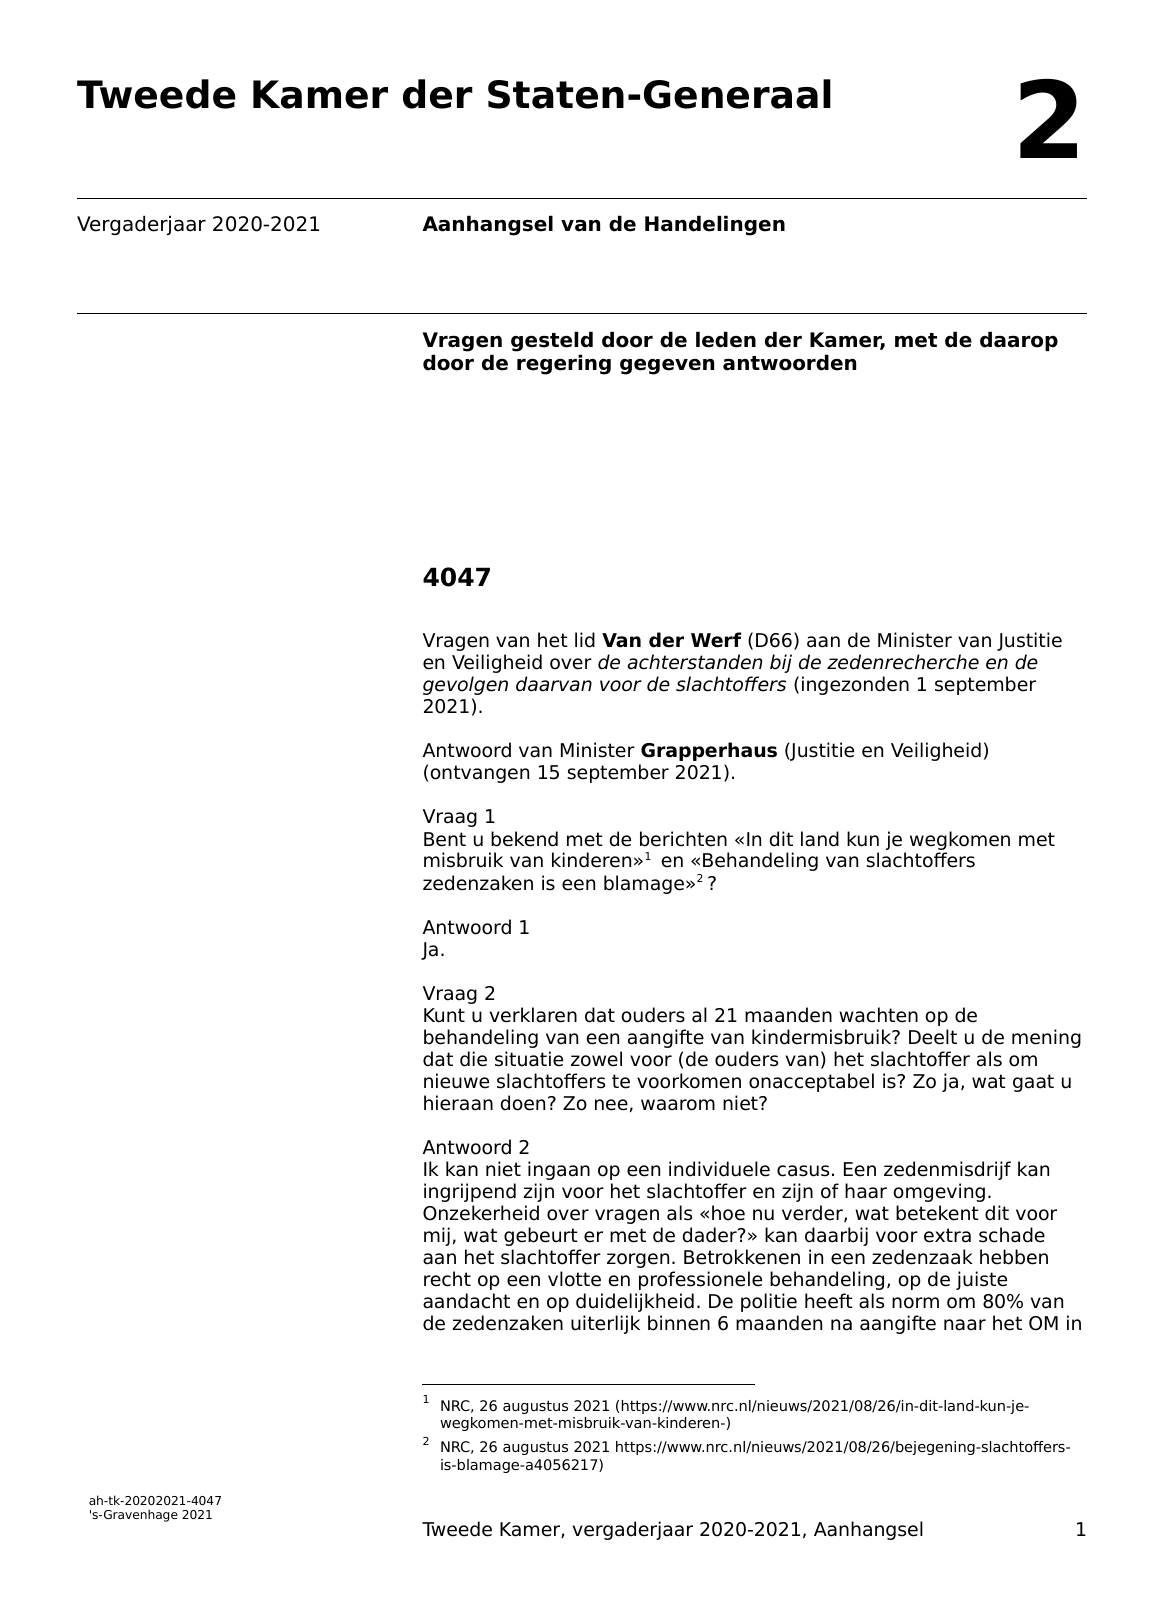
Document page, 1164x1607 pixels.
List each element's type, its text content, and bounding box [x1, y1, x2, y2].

text Vragen van het lid Van der Werf (D66) aan de Minister van Justitie en Veiligheid over de achterstanden bij de zedenrecherche en de gevolgen daarvan voor de slachtoffers (ingezonden 1 september 2021). [422, 630, 1087, 718]
text Ja. [422, 938, 1087, 961]
text Kunt u verklaren dat ouders al 21 maanden wachten op de behandeling van een aangifte van kindermisbruik? Deelt u de mening dat die situatie zowel voor (de ouders van) het slachtoffer als om nieuwe slachtoffers te voorkomen onacceptabel is? Zo ja, wat gaat u hieraan doen? Zo nee, waarom niet? [422, 1005, 1087, 1114]
text Antwoord 1 [422, 917, 1087, 938]
table_header Tweede Kamer der Staten-Generaal [77, 59, 886, 198]
text NRC, 26 augustus 2021 https://www.nrc.nl/nieuws/2021/08/26/bejegening-slachtoffers-is-blamage-a4056217) [422, 1435, 1087, 1474]
text 's-Gravenhage 2021 [88, 1508, 323, 1522]
table_cell Vragen gesteld door de leden der Kamer, met de daarop door de regering gegeven antwoorden [422, 314, 1087, 375]
text Antwoord 2 [422, 1137, 1087, 1159]
text Antwoord van Minister Grapperhaus (Justitie en Veiligheid) (ontvangen 15 september 2021). [422, 740, 1087, 784]
text 4047 [422, 563, 1087, 592]
text Vraag 1 [422, 806, 1087, 828]
text Bent u bekend met de berichten «In dit land kun je wegkomen met misbruik van kinderen» en «Behandeling van slachtoffers zedenzaken is een blamage»? [422, 828, 1087, 894]
text NRC, 26 augustus 2021 (https://www.nrc.nl/nieuws/2021/08/26/in-dit-land-kun-je-wegkomen-met-misbruik-van-kinderen-) [422, 1393, 1087, 1432]
text Vraag 2 [422, 983, 1087, 1005]
table_cell Vergaderjaar 2020-2021 [77, 199, 422, 313]
table_cell [77, 314, 422, 375]
text ah-tk-20202021-4047 [88, 1494, 323, 1508]
table_cell Aanhangsel van de Handelingen [422, 199, 1087, 313]
text Ik kan niet ingaan op een individuele casus. Een zedenmisdrijf kan ingrijpend zijn voor het slachtoffer en zijn of haar omgeving. Onzekerheid over vragen als «hoe nu verder, wat betekent dit voor mij, wat gebeurt er met de dader?» kan daarbij voor extra schade aan het slachtoffer zorgen. Betrokkenen in een zedenzaak hebben recht op een vlotte en professionele behandeling, op de juiste aandacht en op duidelijkheid. De politie heeft als norm om 80% van de zedenzaken uiterlijk binnen 6 maanden na aangifte naar het OM in [422, 1159, 1087, 1334]
table_header 2 [886, 59, 1087, 198]
